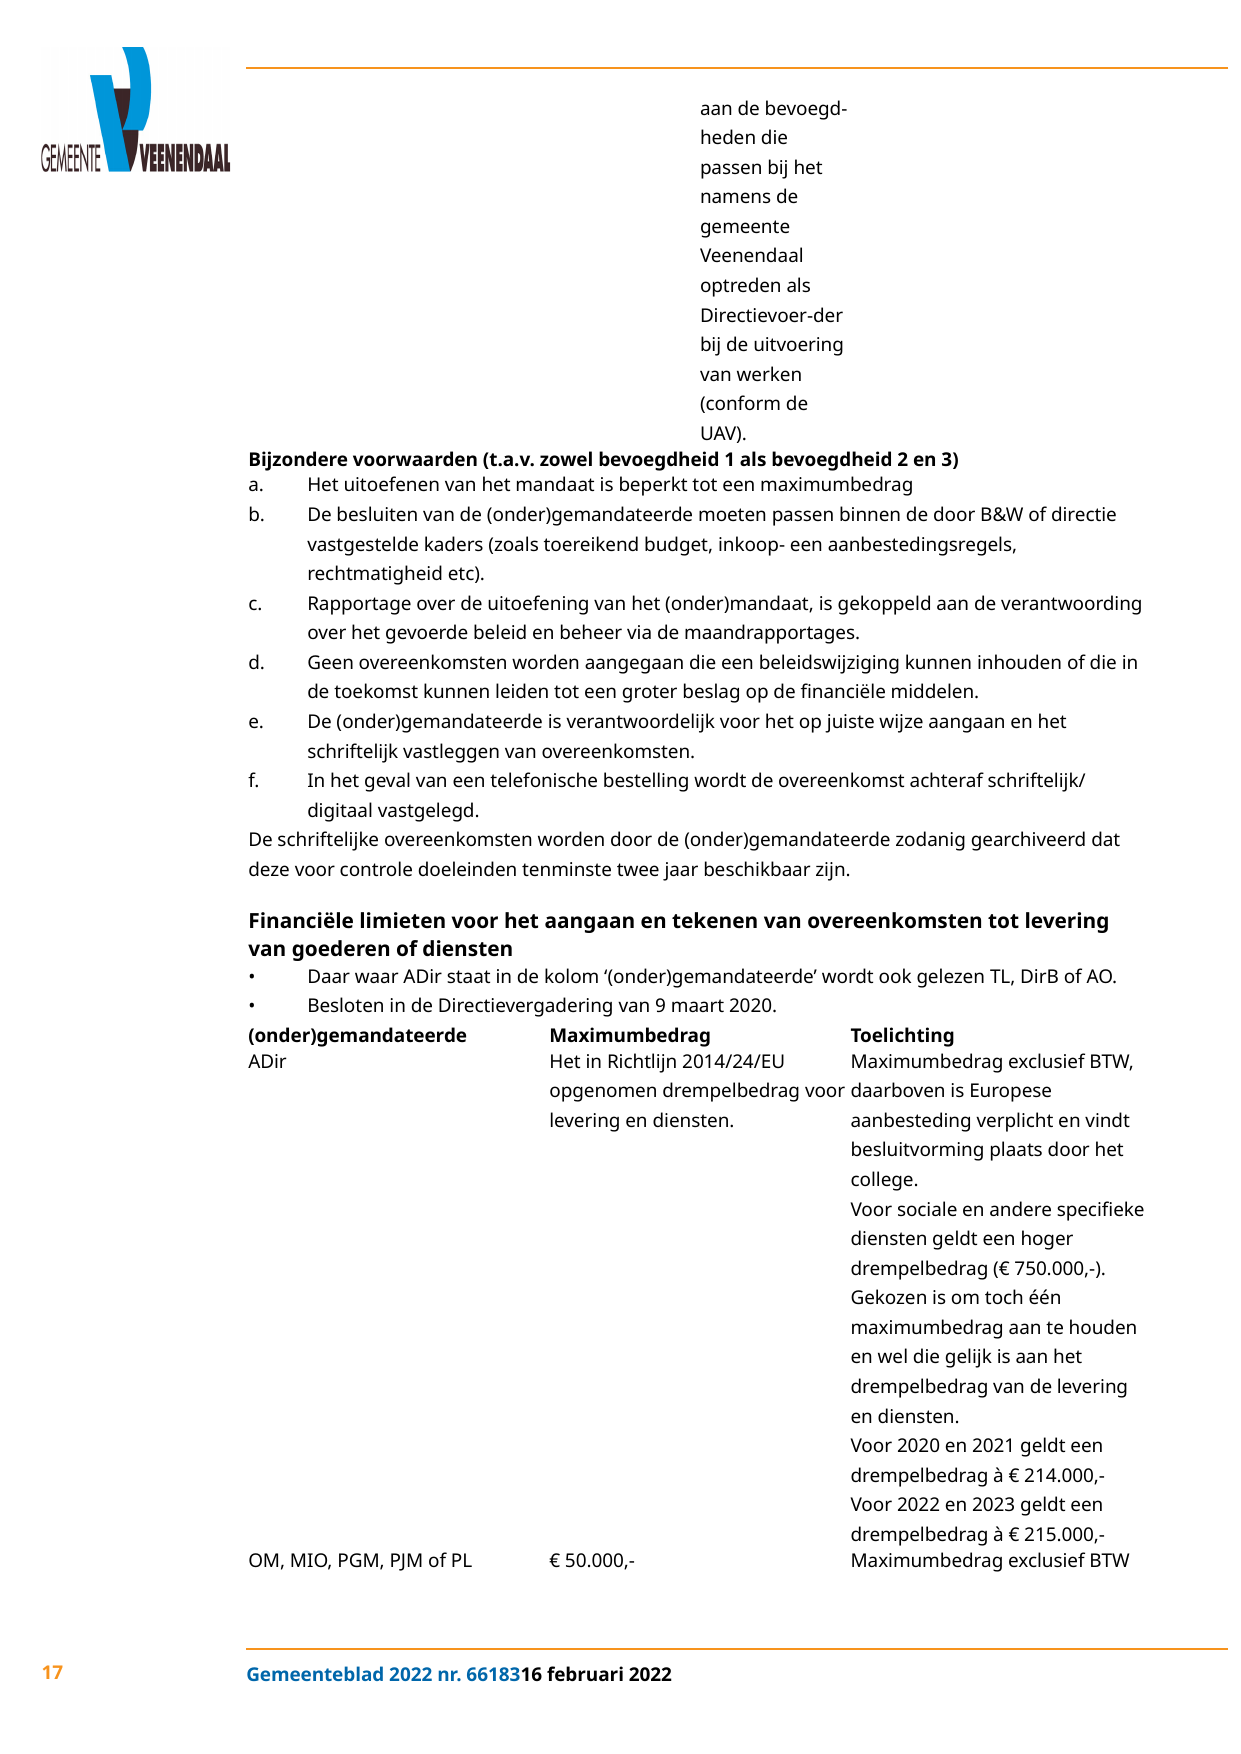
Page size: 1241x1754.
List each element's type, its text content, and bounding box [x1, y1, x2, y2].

table_cell [549, 95, 700, 446]
picture [123, 47, 231, 172]
picture [41, 47, 130, 172]
table_header Maximumbedrag [549, 1022, 850, 1048]
table_cell ADir [248, 1048, 549, 1547]
table_cell [399, 95, 549, 446]
table_cell [248, 95, 398, 446]
table_cell Bijzondere voorwaarden (t.a.v. zowel bevoegdheid 1 als bevoegdheid 2 en 3) [248, 446, 1152, 472]
table_header Toelichting [850, 1022, 1152, 1048]
table_cell OM, MIO, PGM, PJM of PL [248, 1547, 549, 1573]
list Besloten in de Directievergadering van 9 maart 2020. [248, 992, 1152, 1018]
table_cell Het uitoefenen van het mandaat is beperkt tot een maximumbedrag De besluiten van de (onder)gemandateerde moeten passen binnen de door B&W of directie vastgestelde kaders (zoals toereikend budget, inkoop- een aanbestedingsregels, rechtmatigheid etc). Rapportage over de uitoefening van het (onder)mandaat, is gekoppeld aan de verantwoording over het gevoerde beleid en beheer via de maandrapportages. Geen overeenkomsten worden aangegaan die een beleidswijziging kunnen inhouden of die in de toekomst kunnen leiden tot een groter beslag op de financiële middelen. De (onder)gemandateerde is verantwoordelijk voor het op juiste wijze aangaan en het schriftelijk vastleggen van overeenkomsten. In het geval van een telefonische bestelling wordt de overeenkomst achteraf schriftelijk/ digitaal vastgelegd. De schriftelijke overeenkomsten worden door de (onder)gemandateerde zodanig gearchiveerd dat deze voor controle doeleinden tenminste twee jaar beschikbaar zijn. [248, 472, 1152, 882]
table_cell [850, 95, 1001, 446]
text Financiële limieten voor het aangaan en tekenen van overeenkomsten tot levering van goederen of diensten [248, 906, 1152, 963]
table_cell € 50.000,- [549, 1547, 850, 1573]
list Daar waar ADir staat in de kolom ‘(onder)gemandateerde’ wordt ook gelezen TL, DirB of AO. [248, 963, 1152, 989]
table_cell [1001, 95, 1152, 446]
table_header (onder)gemandateerde [248, 1022, 549, 1048]
table_cell Maximumbedrag exclusief BTW [850, 1547, 1152, 1573]
table_cell Maximumbedrag exclusief BTW, daarboven is Europese aanbesteding verplicht en vindt besluitvorming plaats door het college. Voor sociale en andere specifieke diensten geldt een hoger drempelbedrag (€ 750.000,-). Gekozen is om toch één maximumbedrag aan te houden en wel die gelijk is aan het drempelbedrag van de levering en diensten. Voor 2020 en 2021 geldt een drempelbedrag à € 214.000,- Voor 2022 en 2023 geldt een drempelbedrag à € 215.000,- [850, 1048, 1152, 1547]
table_cell aan de bevoegd-heden die passen bij het namens de gemeente Veenendaal optreden als Directievoer-der bij de uitvoering van werken (conform de UAV). [700, 95, 850, 446]
table_cell Het in Richtlijn 2014/24/EU opgenomen drempelbedrag voor levering en diensten. [549, 1048, 850, 1547]
